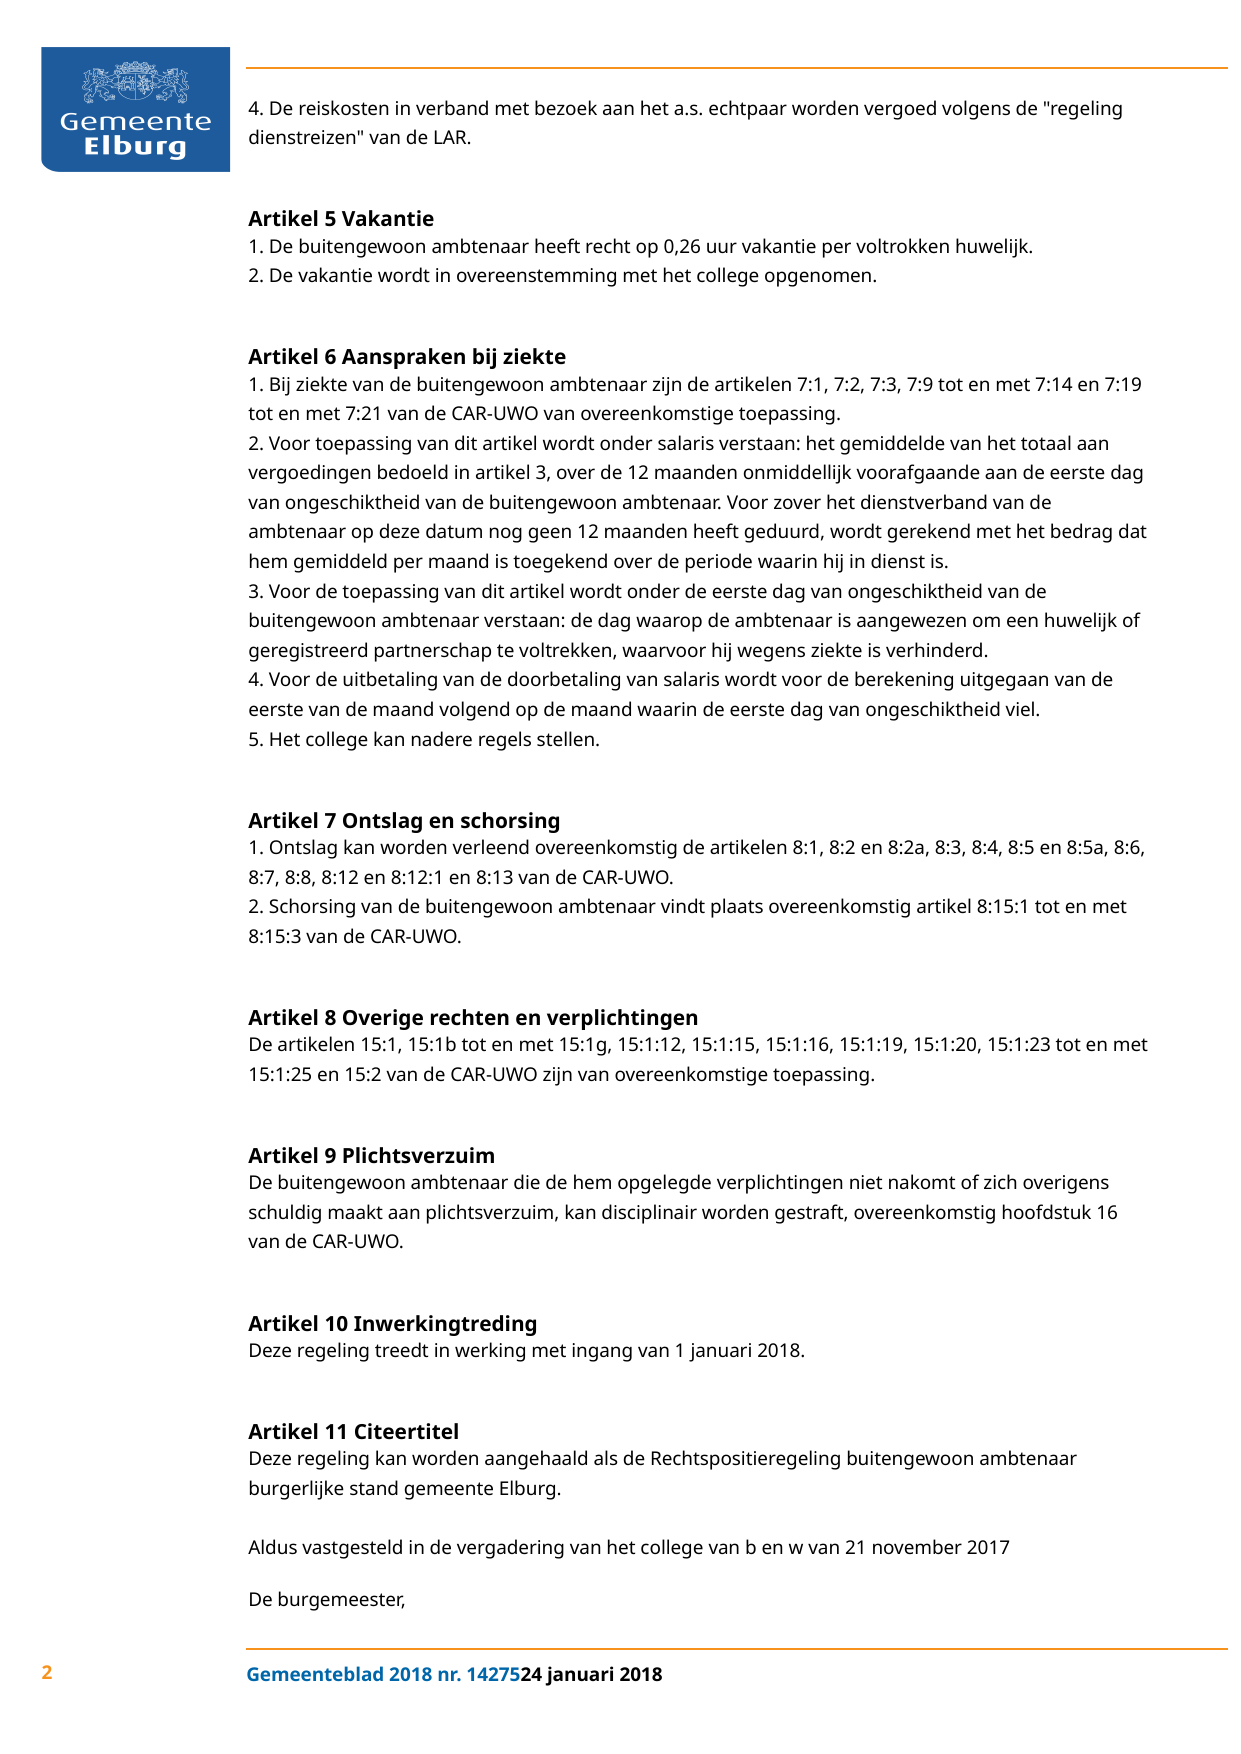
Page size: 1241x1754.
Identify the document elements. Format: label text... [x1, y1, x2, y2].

text Deze regeling kan worden aangehaald als de Rechtspositieregeling buitengewoon ambtenaar burgerlijke stand gemeente Elburg. [248, 1446, 1152, 1501]
text De artikelen 15:1, 15:1b tot en met 15:1g, 15:1:12, 15:1:15, 15:1:16, 15:1:19, 15:1:20, 15:1:23 tot en met 15:1:25 en 15:2 van de CAR-UWO zijn van overeenkomstige toepassing. [248, 1031, 1152, 1087]
text 4. De reiskosten in verband met bezoek aan het a.s. echtpaar worden vergoed volgens de "regeling dienstreizen" van de LAR. [248, 95, 1152, 150]
text De buitengewoon ambtenaar die de hem opgelegde verplichtingen niet nakomt of zich overigens schuldig maakt aan plichtsverzuim, kan disciplinair worden gestraft, overeenkomstig hoofdstuk 16 van de CAR-UWO. [248, 1169, 1152, 1254]
text Artikel 8 Overige rechten en verplichtingen [248, 1003, 1152, 1031]
text Artikel 9 Plichtsverzuim [248, 1141, 1152, 1169]
text Artikel 10 Inwerkingtreding [248, 1309, 1152, 1337]
text 1. Bij ziekte van de buitengewoon ambtenaar zijn de artikelen 7:1, 7:2, 7:3, 7:9 tot en met 7:14 en 7:19 tot en met 7:21 van de CAR-UWO van overeenkomstige toepassing. [248, 371, 1152, 426]
text Artikel 6 Aanspraken bij ziekte [248, 342, 1152, 371]
text Deze regeling treedt in werking met ingang van 1 januari 2018. [248, 1337, 1152, 1363]
text De burgemeester, [248, 1586, 1152, 1611]
text 3. Voor de toepassing van dit artikel wordt onder de eerste dag van ongeschiktheid van de buitengewoon ambtenaar verstaan: de dag waarop de ambtenaar is aangewezen om een huwelijk of geregistreerd partnerschap te voltrekken, waarvoor hij wegens ziekte is verhinderd. [248, 578, 1152, 663]
text 1. De buitengewoon ambtenaar heeft recht op 0,26 uur vakantie per voltrokken huwelijk. [248, 233, 1152, 258]
text 5. Het college kan nadere regels stellen. [248, 726, 1152, 752]
text Artikel 11 Citeertitel [248, 1417, 1152, 1446]
picture [41, 47, 231, 172]
text 2. Voor toepassing van dit artikel wordt onder salaris verstaan: het gemiddelde van het totaal aan vergoedingen bedoeld in artikel 3, over de 12 maanden onmiddellijk voorafgaande aan de eerste dag van ongeschiktheid van de buitengewoon ambtenaar. Voor zover het dienstverband van de ambtenaar op deze datum nog geen 12 maanden heeft geduurd, wordt gerekend met het bedrag dat hem gemiddeld per maand is toegekend over de periode waarin hij in dienst is. [248, 430, 1152, 574]
text 2. Schorsing van de buitengewoon ambtenaar vindt plaats overeenkomstig artikel 8:15:1 tot en met 8:15:3 van de CAR-UWO. [248, 893, 1152, 949]
text 2. De vakantie wordt in overeenstemming met het college opgenomen. [248, 262, 1152, 288]
text 1. Ontslag kan worden verleend overeenkomstig de artikelen 8:1, 8:2 en 8:2a, 8:3, 8:4, 8:5 en 8:5a, 8:6, 8:7, 8:8, 8:12 en 8:12:1 en 8:13 van de CAR-UWO. [248, 834, 1152, 889]
text Aldus vastgesteld in de vergadering van het college van b en w van 21 november 2017 [248, 1534, 1152, 1560]
text Artikel 5 Vakantie [248, 204, 1152, 233]
text 4. Voor de uitbetaling van de doorbetaling van salaris wordt voor de berekening uitgegaan van de eerste van de maand volgend op de maand waarin de eerste dag van ongeschiktheid viel. [248, 667, 1152, 722]
text Artikel 7 Ontslag en schorsing [248, 806, 1152, 834]
